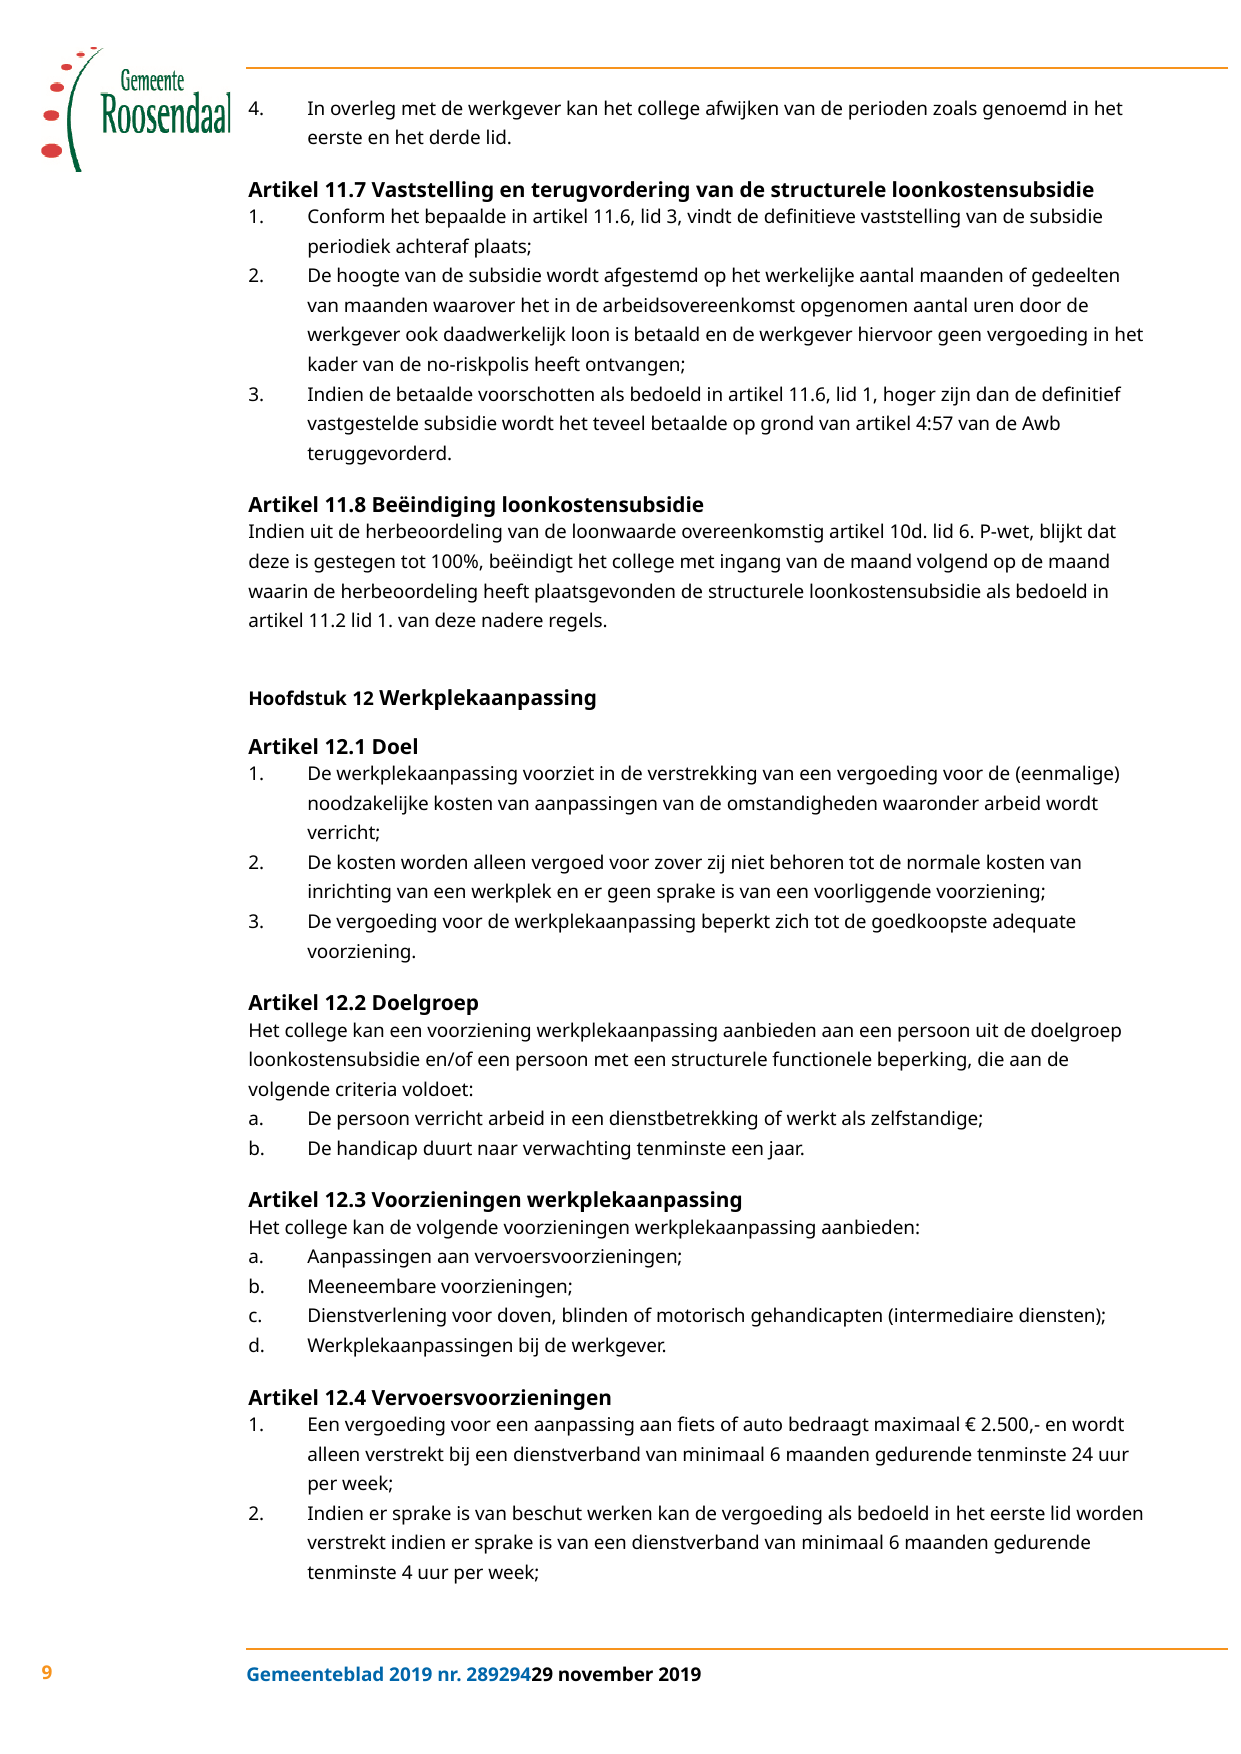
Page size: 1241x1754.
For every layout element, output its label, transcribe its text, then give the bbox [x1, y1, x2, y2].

text Artikel 12.4 Vervoersvoorzieningen [248, 1383, 1152, 1411]
text Hoofdstuk 12 Werkplekaanpassing [248, 683, 1152, 711]
list Een vergoeding voor een aanpassing aan fiets of auto bedraagt maximaal € 2.500,- en wordt alleen verstrekt bij een dienstverband van minimaal 6 maanden gedurende tenminste 24 uur per week; [248, 1411, 1152, 1496]
list Conform het bepaalde in artikel 11.6, lid 3, vindt de definitieve vaststelling van de subsidie periodiek achteraf plaats; [248, 203, 1152, 258]
text Artikel 12.3 Voorzieningen werkplekaanpassing [248, 1186, 1152, 1214]
list Indien de betaalde voorschotten als bedoeld in artikel 11.6, lid 1, hoger zijn dan de definitief vastgestelde subsidie wordt het teveel betaalde op grond van artikel 4:57 van de Awb teruggevorderd. [248, 381, 1152, 466]
list In overleg met de werkgever kan het college afwijken van de perioden zoals genoemd in het eerste en het derde lid. [248, 95, 1152, 150]
list Dienstverlening voor doven, blinden of motorisch gehandicapten (intermediaire diensten); [248, 1303, 1152, 1328]
list Werkplekaanpassingen bij de werkgever. [248, 1332, 1152, 1358]
text Indien uit de herbeoordeling van de loonwaarde overeenkomstig artikel 10d. lid 6. P-wet, blijkt dat deze is gestegen tot 100%, beëindigt het college met ingang van de maand volgend op de maand waarin de herbeoordeling heeft plaatsgevonden de structurele loonkostensubsidie als bedoeld in artikel 11.2 lid 1. van deze nadere regels. [248, 519, 1152, 633]
list Aanpassingen aan vervoersvoorzieningen; [248, 1243, 1152, 1269]
list De hoogte van de subsidie wordt afgestemd op het werkelijke aantal maanden of gedeelten van maanden waarover het in de arbeidsovereenkomst opgenomen aantal uren door de werkgever ook daadwerkelijk loon is betaald en de werkgever hiervoor geen vergoeding in het kader van de no-riskpolis heeft ontvangen; [248, 262, 1152, 377]
list De persoon verricht arbeid in een dienstbetrekking of werkt als zelfstandige; [248, 1106, 1152, 1131]
list De handicap duurt naar verwachting tenminste een jaar. [248, 1135, 1152, 1161]
list De kosten worden alleen vergoed voor zover zij niet behoren tot de normale kosten van inrichting van een werkplek en er geen sprake is van een voorliggende voorziening; [248, 849, 1152, 904]
list Meeneembare voorzieningen; [248, 1273, 1152, 1299]
text Artikel 12.2 Doelgroep [248, 988, 1152, 1017]
text Artikel 11.7 Vaststelling en terugvordering van de structurele loonkostensubsidie [248, 175, 1152, 203]
text Het college kan de volgende voorzieningen werkplekaanpassing aanbieden: [248, 1214, 1152, 1240]
list Indien er sprake is van beschut werken kan de vergoeding als bedoeld in het eerste lid worden verstrekt indien er sprake is van een dienstverband van minimaal 6 maanden gedurende tenminste 4 uur per week; [248, 1500, 1152, 1585]
list De vergoeding voor de werkplekaanpassing beperkt zich tot de goedkoopste adequate voorziening. [248, 908, 1152, 964]
picture [41, 47, 231, 172]
list De werkplekaanpassing voorziet in de verstrekking van een vergoeding voor de (eenmalige) noodzakelijke kosten van aanpassingen van de omstandigheden waaronder arbeid wordt verricht; [248, 760, 1152, 845]
text Artikel 11.8 Beëindiging loonkostensubsidie [248, 490, 1152, 519]
text Artikel 12.1 Doel [248, 732, 1152, 760]
text Het college kan een voorziening werkplekaanpassing aanbieden aan een persoon uit de doelgroep loonkostensubsidie en/of een persoon met een structurele functionele beperking, die aan de volgende criteria voldoet: [248, 1017, 1152, 1102]
